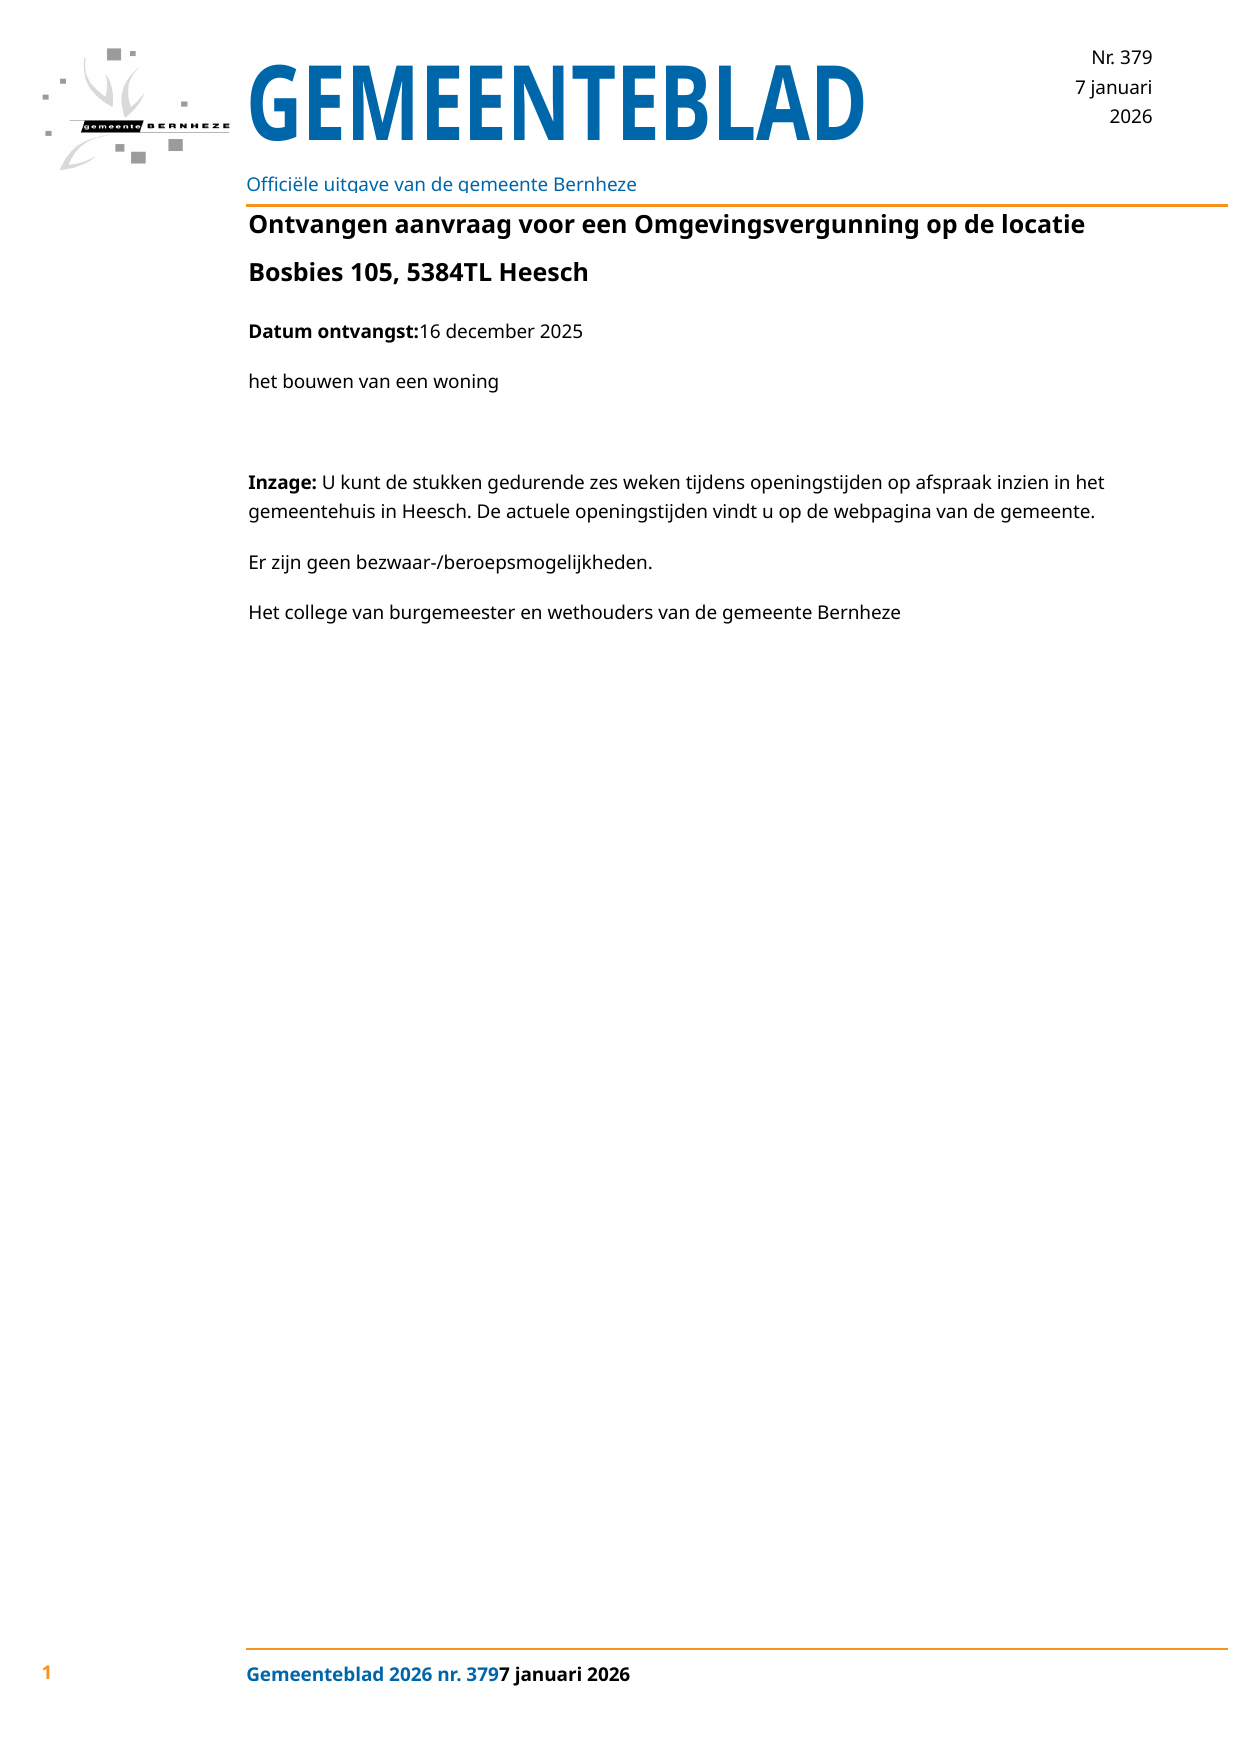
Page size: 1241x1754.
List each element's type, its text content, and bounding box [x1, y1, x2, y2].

picture [41, 47, 231, 172]
text Inzage: U kunt de stukken gedurende zes weken tijdens openingstijden op afspraak inzien in het gemeentehuis in Heesch. De actuele openingstijden vindt u op de webpagina van de gemeente. [248, 469, 1152, 524]
text Ontvangen aanvraag voor een Omgevingsvergunning op de locatie Bosbies 105, 5384TL Heesch [248, 207, 1152, 288]
text het bouwen van een woning [248, 368, 1152, 394]
text Er zijn geen bezwaar-/beroepsmogelijkheden. [248, 549, 1152, 575]
text Het college van burgemeester en wethouders van de gemeente Bernheze [248, 599, 1152, 625]
text Datum ontvangst:16 december 2025 [248, 318, 1152, 344]
